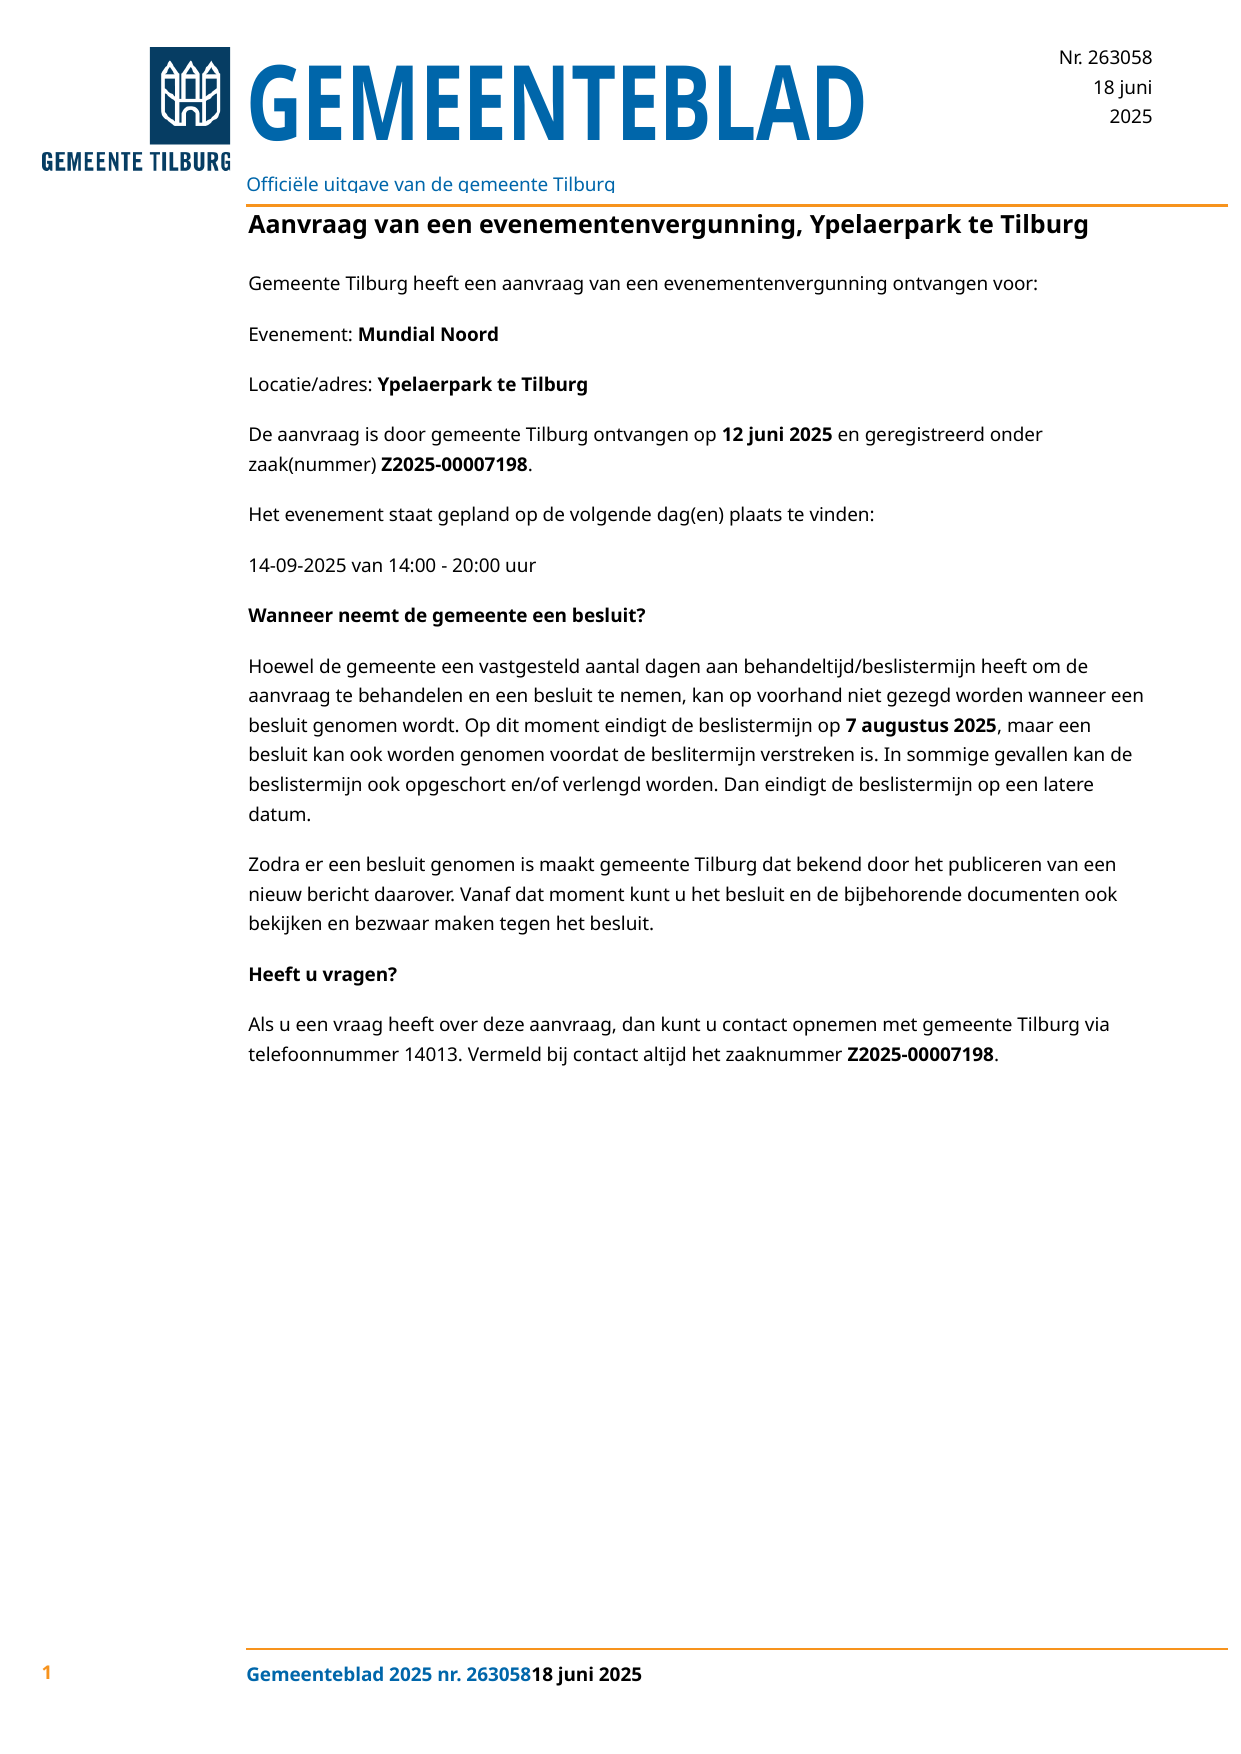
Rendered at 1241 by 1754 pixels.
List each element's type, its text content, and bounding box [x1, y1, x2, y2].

text 14-09-2025 van 14:00 - 20:00 uur [248, 552, 1152, 578]
text Gemeente Tilburg heeft een aanvraag van een evenementenvergunning ontvangen voor: [248, 270, 1152, 296]
text Hoewel de gemeente een vastgesteld aantal dagen aan behandeltijd/beslistermijn heeft om de aanvraag te behandelen en een besluit te nemen, kan op voorhand niet gezegd worden wanneer een besluit genomen wordt. Op dit moment eindigt de beslistermijn op 7 augustus 2025, maar een besluit kan ook worden genomen voordat de beslitermijn verstreken is. In sommige gevallen kan de beslistermijn ook opgeschort en/of verlengd worden. Dan eindigt de beslistermijn op een latere datum. [248, 653, 1152, 826]
picture [41, 47, 231, 172]
text Het evenement staat gepland op de volgende dag(en) plaats te vinden: [248, 502, 1152, 527]
text Aanvraag van een evenementenvergunning, Ypelaerpark te Tilburg [248, 207, 1152, 241]
text Wanneer neemt de gemeente een besluit? [248, 602, 1152, 628]
text De aanvraag is door gemeente Tilburg ontvangen op 12 juni 2025 en geregistreerd onder zaak(nummer) Z2025-00007198. [248, 422, 1152, 477]
text Als u een vraag heeft over deze aanvraag, dan kunt u contact opnemen met gemeente Tilburg via telefoonnummer 14013. Vermeld bij contact altijd het zaaknummer Z2025-00007198. [248, 1011, 1152, 1066]
text Zodra er een besluit genomen is maakt gemeente Tilburg dat bekend door het publiceren van een nieuw bericht daarover. Vanaf dat moment kunt u het besluit en de bijbehorende documenten ook bekijken en bezwaar maken tegen het besluit. [248, 851, 1152, 936]
text Locatie/adres: Ypelaerpark te Tilburg [248, 371, 1152, 397]
text Evenement: Mundial Noord [248, 321, 1152, 346]
text Heeft u vragen? [248, 961, 1152, 986]
